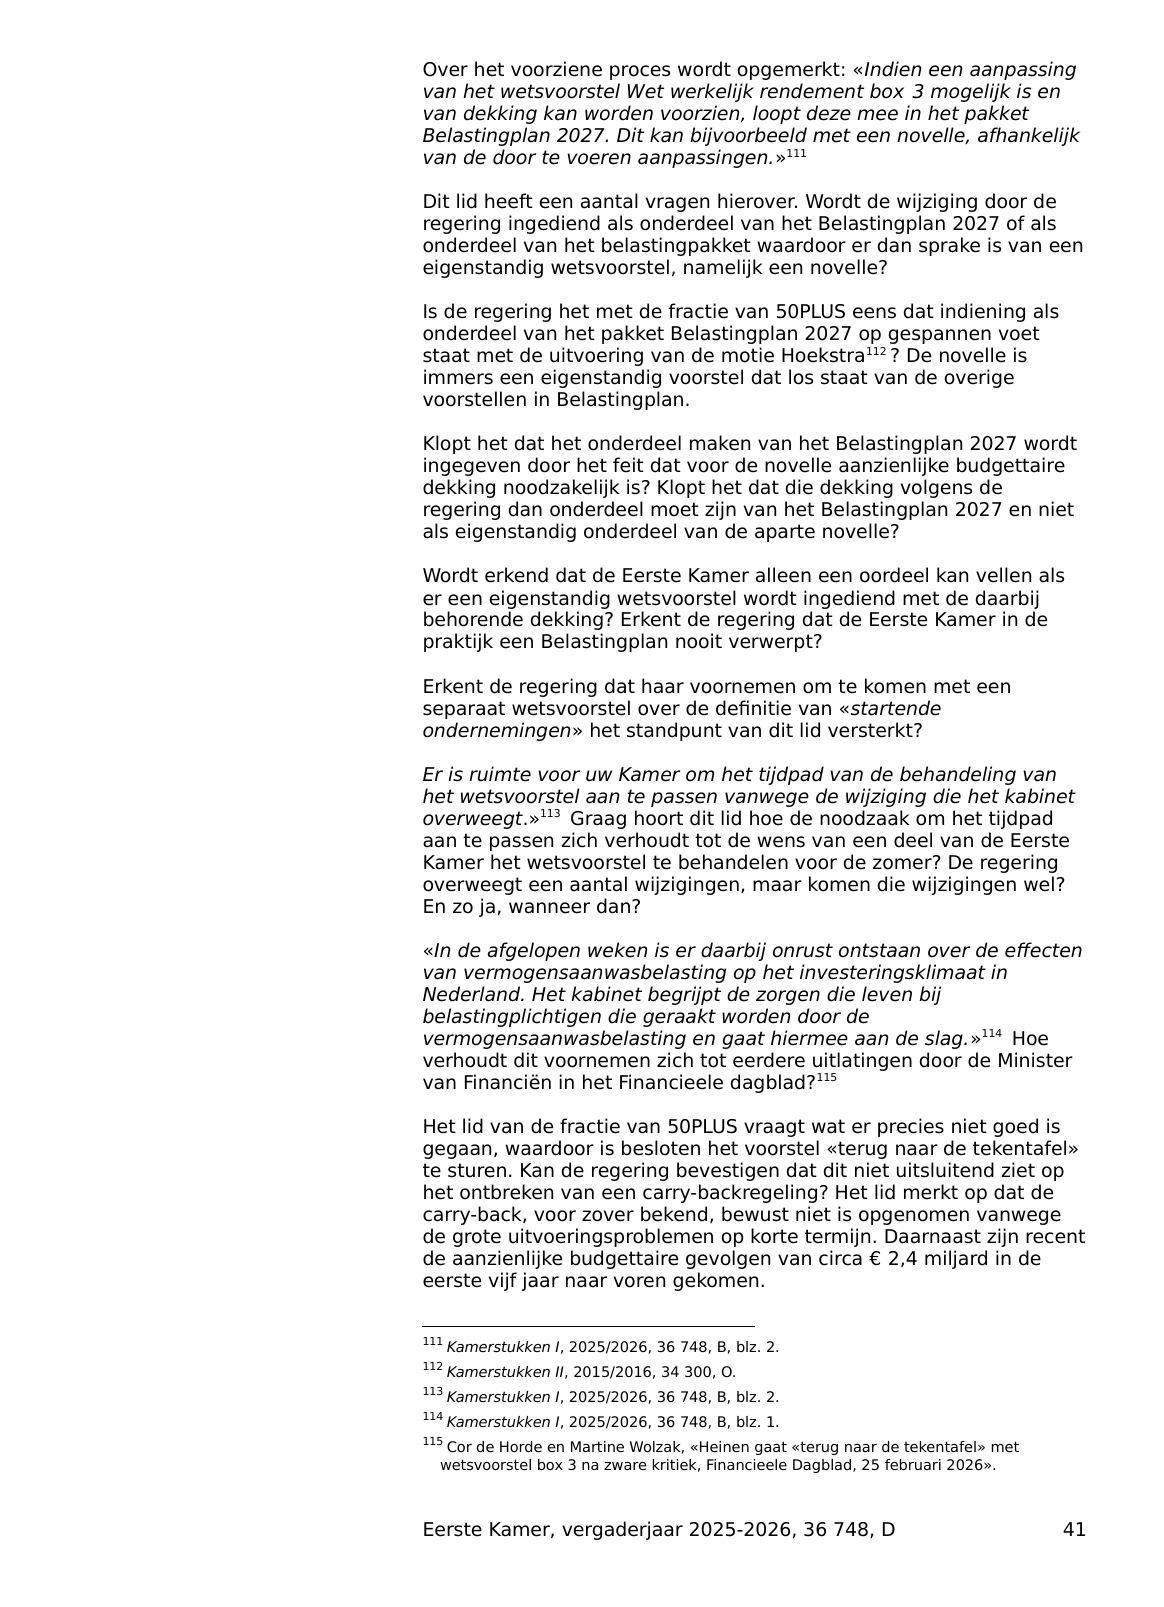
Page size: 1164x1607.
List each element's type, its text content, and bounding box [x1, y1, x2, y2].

text Klopt het dat het onderdeel maken van het Belastingplan 2027 wordt ingegeven door het feit dat voor de novelle aanzienlijke budgettaire dekking noodzakelijk is? Klopt het dat die dekking volgens de regering dan onderdeel moet zijn van het Belastingplan 2027 en niet als eigenstandig onderdeel van de aparte novelle? [422, 433, 1087, 543]
text Over het voorziene proces wordt opgemerkt: «Indien een aanpassing van het wetsvoorstel Wet werkelijk rendement box 3 mogelijk is en van dekking kan worden voorzien, loopt deze mee in het pakket Belastingplan 2027. Dit kan bijvoorbeeld met een novelle, afhankelijk van de door te voeren aanpassingen.» [422, 59, 1087, 169]
text Erkent de regering dat haar voornemen om te komen met een separaat wetsvoorstel over de definitie van «startende ondernemingen» het standpunt van dit lid versterkt? [422, 676, 1087, 741]
text Cor de Horde en Martine Wolzak, «Heinen gaat «terug naar de tekentafel» met wetsvoorstel box 3 na zware kritiek, Financieele Dagblad, 25 februari 2026». [422, 1435, 1087, 1474]
text Is de regering het met de fractie van 50PLUS eens dat indiening als onderdeel van het pakket Belastingplan 2027 op gespannen voet staat met de uitvoering van de motie Hoekstra? De novelle is immers een eigenstandig voorstel dat los staat van de overige voorstellen in Belastingplan. [422, 301, 1087, 411]
text «In de afgelopen weken is er daarbij onrust ontstaan over de effecten van vermogensaanwasbelasting op het investeringsklimaat in Nederland. Het kabinet begrijpt de zorgen die leven bij belastingplichtigen die geraakt worden door de vermogensaanwasbelasting en gaat hiermee aan de slag.» Hoe verhoudt dit voornemen zich tot eerdere uitlatingen door de Minister van Financiën in het Financieele dagblad? [422, 940, 1087, 1093]
text Het lid van de fractie van 50PLUS vraagt wat er precies niet goed is gegaan, waardoor is besloten het voorstel «terug naar de tekentafel» te sturen. Kan de regering bevestigen dat dit niet uitsluitend ziet op het ontbreken van een carry-backregeling? Het lid merkt op dat de carry-back, voor zover bekend, bewust niet is opgenomen vanwege de grote uitvoeringsproblemen op korte termijn. Daarnaast zijn recent de aanzienlijke budgettaire gevolgen van circa € 2,4 miljard in de eerste vijf jaar naar voren gekomen. [422, 1116, 1087, 1292]
text Kamerstukken I, 2025/2026, 36 748, B, blz. 1. [422, 1410, 1087, 1432]
text Kamerstukken II, 2015/2016, 34 300, O. [422, 1360, 1087, 1382]
text Er is ruimte voor uw Kamer om het tijdpad van de behandeling van het wetsvoorstel aan te passen vanwege de wijziging die het kabinet overweegt.» Graag hoort dit lid hoe de noodzaak om het tijdpad aan te passen zich verhoudt tot de wens van een deel van de Eerste Kamer het wetsvoorstel te behandelen voor de zomer? De regering overweegt een aantal wijzigingen, maar komen die wijzigingen wel? En zo ja, wanneer dan? [422, 764, 1087, 917]
text Kamerstukken I, 2025/2026, 36 748, B, blz. 2. [422, 1335, 1087, 1357]
text Dit lid heeft een aantal vragen hierover. Wordt de wijziging door de regering ingediend als onderdeel van het Belastingplan 2027 of als onderdeel van het belastingpakket waardoor er dan sprake is van een eigenstandig wetsvoorstel, namelijk een novelle? [422, 191, 1087, 279]
text Kamerstukken I, 2025/2026, 36 748, B, blz. 2. [422, 1385, 1087, 1407]
text Wordt erkend dat de Eerste Kamer alleen een oordeel kan vellen als er een eigenstandig wetsvoorstel wordt ingediend met de daarbij behorende dekking? Erkent de regering dat de Eerste Kamer in de praktijk een Belastingplan nooit verwerpt? [422, 565, 1087, 653]
